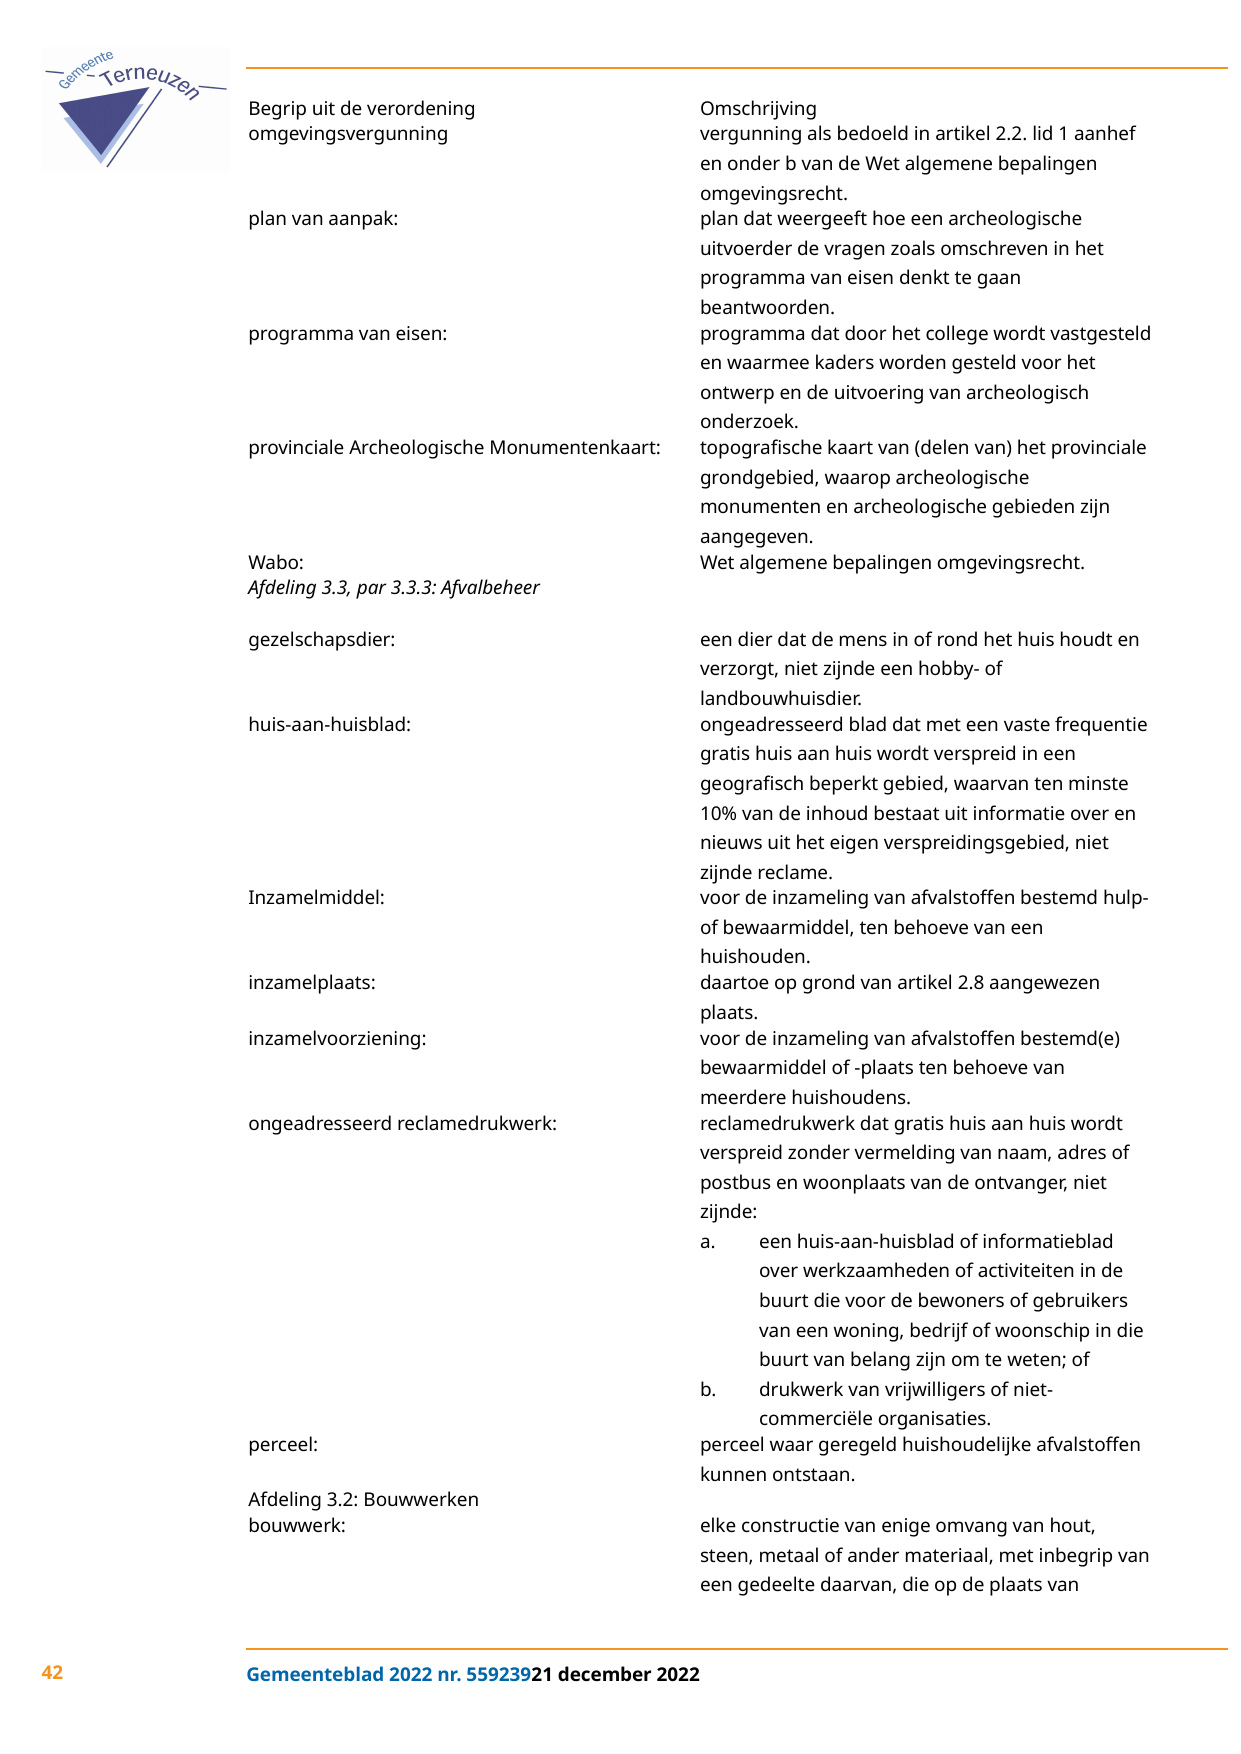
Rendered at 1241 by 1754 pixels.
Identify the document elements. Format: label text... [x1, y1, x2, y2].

picture [41, 47, 231, 172]
table_cell voor de inzameling van afvalstoffen bestemd hulp- of bewaarmiddel, ten behoeve van een huishouden. [700, 885, 1152, 969]
table_cell gezelschapsdier: [248, 626, 700, 711]
table_cell [248, 600, 700, 626]
table_cell inzamelvoorziening: [248, 1025, 700, 1110]
table_cell een dier dat de mens in of rond het huis houdt en verzorgt, niet zijnde een hobby- of landbouwhuisdier. [700, 626, 1152, 711]
table_cell ongeadresseerd reclamedrukwerk: [248, 1110, 700, 1431]
table_cell reclamedrukwerk dat gratis huis aan huis wordt verspreid zonder vermelding van naam, adres of postbus en woonplaats van de ontvanger, niet zijnde: een huis-aan-huisblad of informatieblad over werkzaamheden of activiteiten in de buurt die voor de bewoners of gebruikers van een woning, bedrijf of woonschip in die buurt van belang zijn om te weten; of drukwerk van vrijwilligers of niet-commerciële organisaties. [700, 1110, 1152, 1431]
table_cell Wabo: [248, 549, 700, 574]
table_cell plan dat weergeeft hoe een archeologische uitvoerder de vragen zoals omschreven in het programma van eisen denkt te gaan beantwoorden. [700, 205, 1152, 320]
table_cell vergunning als bedoeld in artikel 2.2. lid 1 aanhef en onder b van de Wet algemene bepalingen omgevingsrecht. [700, 121, 1152, 205]
table_cell perceel waar geregeld huishoudelijke afvalstoffen kunnen ontstaan. [700, 1431, 1152, 1487]
table_cell Inzamelmiddel: [248, 885, 700, 969]
table_cell voor de inzameling van afvalstoffen bestemd(e) bewaarmiddel of -plaats ten behoeve van meerdere huishoudens. [700, 1025, 1152, 1110]
table_cell provinciale Archeologische Monumentenkaart: [248, 434, 700, 549]
table_cell elke constructie van enige omvang van hout, steen, metaal of ander materiaal, met inbegrip van een gedeelte daarvan, die op de plaats van [700, 1512, 1152, 1597]
table_cell omgevingsvergunning [248, 121, 700, 205]
table_cell plan van aanpak: [248, 205, 700, 320]
table_cell huis-aan-huisblad: [248, 711, 700, 884]
table_cell ongeadresseerd blad dat met een vaste frequentie gratis huis aan huis wordt verspreid in een geografisch beperkt gebied, waarvan ten minste 10% van de inhoud bestaat uit informatie over en nieuws uit het eigen verspreidingsgebied, niet zijnde reclame. [700, 711, 1152, 884]
table_cell [700, 1487, 1152, 1512]
table_cell inzamelplaats: [248, 970, 700, 1025]
table_header Begrip uit de verordening [248, 95, 700, 121]
table_cell programma van eisen: [248, 320, 700, 434]
table_cell bouwwerk: [248, 1512, 700, 1597]
table_cell Afdeling 3.2: Bouwwerken [248, 1487, 700, 1512]
table_cell [700, 575, 1152, 600]
table_cell topografische kaart van (delen van) het provinciale grondgebied, waarop archeologische monumenten en archeologische gebieden zijn aangegeven. [700, 434, 1152, 549]
table_cell Afdeling 3.3, par 3.3.3: Afvalbeheer [248, 575, 700, 600]
table_cell Wet algemene bepalingen omgevingsrecht. [700, 549, 1152, 574]
table_header Omschrijving [700, 95, 1152, 121]
table_cell perceel: [248, 1431, 700, 1487]
table_cell programma dat door het college wordt vastgesteld en waarmee kaders worden gesteld voor het ontwerp en de uitvoering van archeologisch onderzoek. [700, 320, 1152, 434]
table_cell daartoe op grond van artikel 2.8 aangewezen plaats. [700, 970, 1152, 1025]
table_cell [700, 600, 1152, 626]
